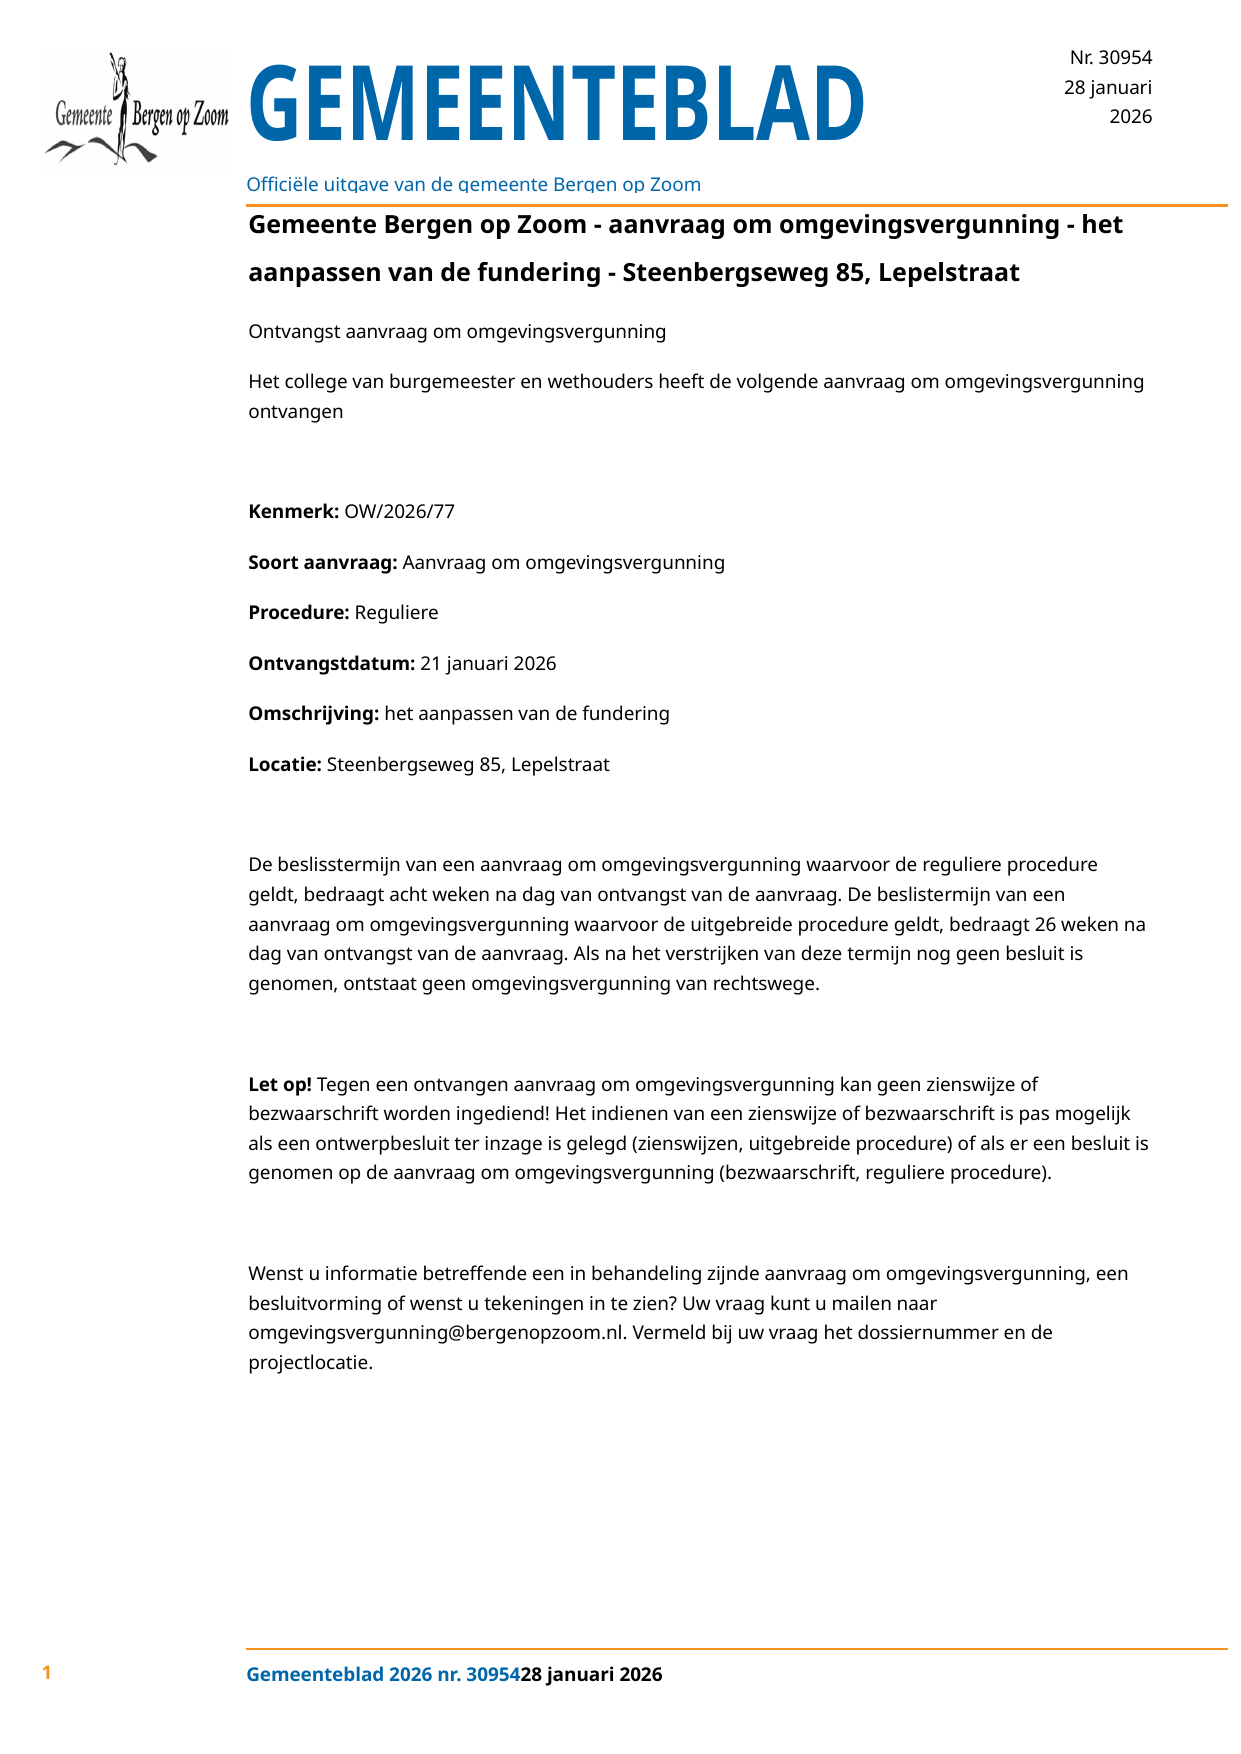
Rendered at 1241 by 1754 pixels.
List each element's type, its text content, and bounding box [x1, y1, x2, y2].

text Let op! Tegen een ontvangen aanvraag om omgevingsvergunning kan geen zienswijze of bezwaarschrift worden ingediend! Het indienen van een zienswijze of bezwaarschrift is pas mogelijk als een ontwerpbesluit ter inzage is gelegd (zienswijzen, uitgebreide procedure) of als er een besluit is genomen op de aanvraag om omgevingsvergunning (bezwaarschrift, reguliere procedure). [248, 1071, 1152, 1185]
text Wenst u informatie betreffende een in behandeling zijnde aanvraag om omgevingsvergunning, een besluitvorming of wenst u tekeningen in te zien? Uw vraag kunt u mailen naar omgevingsvergunning@bergenopzoom.nl. Vermeld bij uw vraag het dossiernummer en de projectlocatie. [248, 1260, 1152, 1375]
text Het college van burgemeester en wethouders heeft de volgende aanvraag om omgevingsvergunning ontvangen [248, 368, 1152, 424]
text Ontvangstdatum: 21 januari 2026 [248, 650, 1152, 676]
text Gemeente Bergen op Zoom - aanvraag om omgevingsvergunning - het aanpassen van de fundering - Steenbergseweg 85, Lepelstraat [248, 207, 1152, 288]
text Ontvangst aanvraag om omgevingsvergunning [248, 318, 1152, 344]
text Locatie: Steenbergseweg 85, Lepelstraat [248, 751, 1152, 777]
text Omschrijving: het aanpassen van de fundering [248, 700, 1152, 726]
text De beslisstermijn van een aanvraag om omgevingsvergunning waarvoor de reguliere procedure geldt, bedraagt acht weken na dag van ontvangst van de aanvraag. De beslistermijn van een aanvraag om omgevingsvergunning waarvoor de uitgebreide procedure geldt, bedraagt 26 weken na dag van ontvangst van de aanvraag. Als na het verstrijken van deze termijn nog geen besluit is genomen, ontstaat geen omgevingsvergunning van rechtswege. [248, 852, 1152, 996]
text Soort aanvraag: Aanvraag om omgevingsvergunning [248, 549, 1152, 575]
text Kenmerk: OW/2026/77 [248, 499, 1152, 524]
text Procedure: Reguliere [248, 599, 1152, 625]
picture [41, 47, 231, 172]
